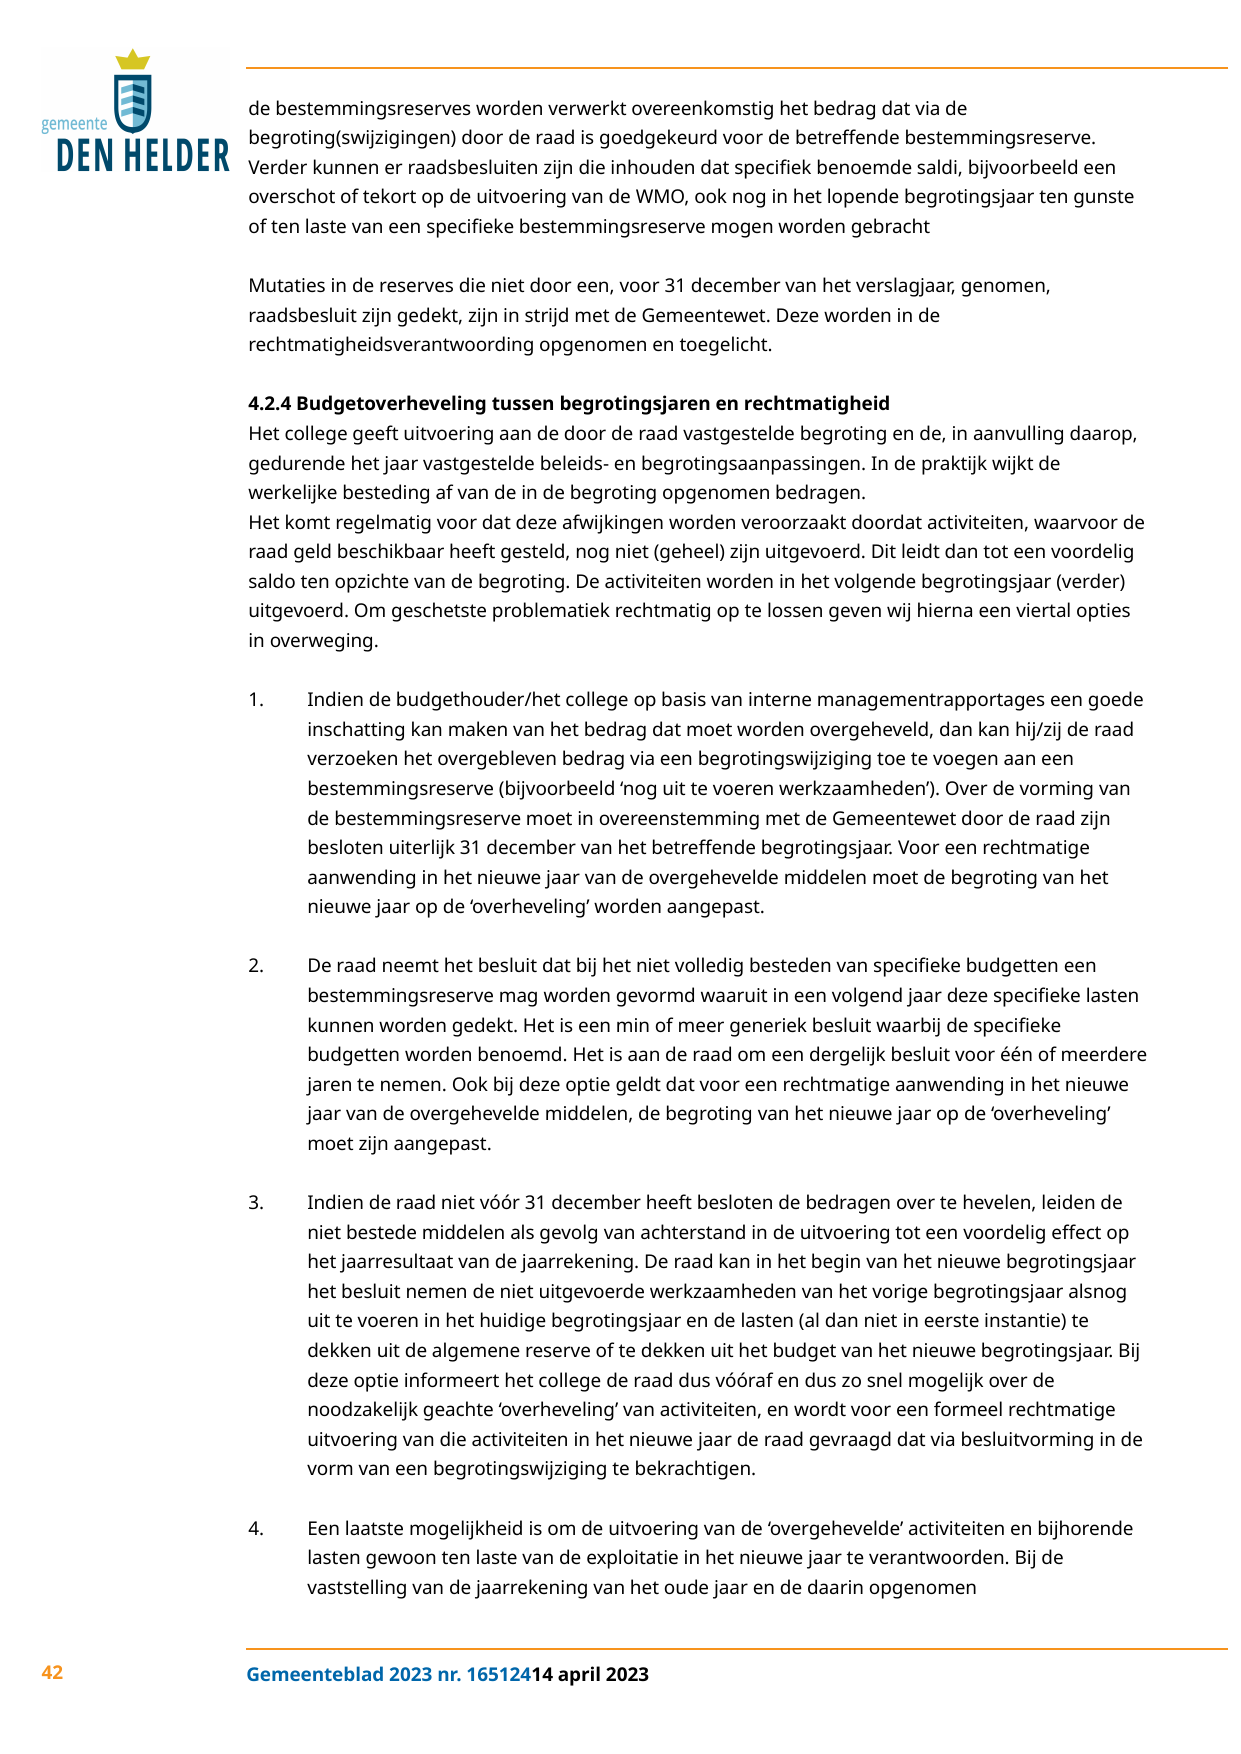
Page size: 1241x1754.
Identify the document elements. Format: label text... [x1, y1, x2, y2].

picture [130, 157, 135, 172]
text Mutaties in de reserves die niet door een, voor 31 december van het verslagjaar, genomen, raadsbesluit zijn gedekt, zijn in strijd met de Gemeentewet. Deze worden in de rechtmatigheidsverantwoording opgenomen en toegelicht. [248, 272, 1152, 357]
text de bestemmingsreserves worden verwerkt overeenkomstig het bedrag dat via de begroting(swijzigingen) door de raad is goedgekeurd voor de betreffende bestemmingsreserve. Verder kunnen er raadsbesluiten zijn die inhouden dat specifiek benoemde saldi, bijvoorbeeld een overschot of tekort op de uitvoering van de WMO, ook nog in het lopende begrotingsjaar ten gunste of ten laste van een specifieke bestemmingsreserve mogen worden gebracht [248, 95, 1152, 239]
list Een laatste mogelijkheid is om de uitvoering van de ‘overgehevelde’ activiteiten en bijhorende lasten gewoon ten laste van de exploitatie in het nieuwe jaar te verantwoorden. Bij de vaststelling van de jaarrekening van het oude jaar en de daarin opgenomen [248, 1515, 1152, 1600]
picture [100, 154, 106, 172]
text 4.2.4 Budgetoverheveling tussen begrotingsjaren en rechtmatigheid [248, 391, 1152, 416]
text Het college geeft uitvoering aan de door de raad vastgestelde begroting en de, in aanvulling daarop, gedurende het jaar vastgestelde beleids- en begrotingsaanpassingen. In de praktijk wijkt de werkelijke besteding af van de in de begroting opgenomen bedragen. [248, 420, 1152, 505]
picture [220, 160, 224, 172]
picture [182, 144, 187, 165]
text Het komt regelmatig voor dat deze afwijkingen worden veroorzaakt doordat activiteiten, waarvoor de raad geld beschikbaar heeft gesteld, nog niet (geheel) zijn uitgevoerd. Dit leidt dan tot een voordelig saldo ten opzichte van de begroting. De activiteiten worden in het volgende begrotingsjaar (verder) uitgevoerd. Om geschetste problematiek rechtmatig op te lossen geven wij hierna een viertal opties in overweging. [248, 509, 1152, 653]
picture [63, 144, 68, 165]
picture [41, 47, 231, 172]
list Indien de budgethouder/het college op basis van interne managementrapportages een goede inschatting kan maken van het bedrag dat moet worden overgeheveld, dan kan hij/zij de raad verzoeken het overgebleven bedrag via een begrotingswijziging toe te voegen aan een bestemmingsreserve (bijvoorbeeld ‘nog uit te voeren werkzaamheden’). Over de vorming van de bestemmingsreserve moet in overeenstemming met de Gemeentewet door de raad zijn besloten uiterlijk 31 december van het betreffende begrotingsjaar. Voor een rechtmatige aanwending in het nieuwe jaar van de overgehevelde middelen moet de begroting van het nieuwe jaar op de ‘overheveling’ worden aangepast. [248, 686, 1152, 919]
list De raad neemt het besluit dat bij het niet volledig besteden van specifieke budgetten een bestemmingsreserve mag worden gevormd waaruit in een volgend jaar deze specifieke lasten kunnen worden gedekt. Het is een min of meer generiek besluit waarbij de specifieke budgetten worden benoemd. Het is aan de raad om een dergelijk besluit voor één of meerdere jaren te nemen. Ook bij deze optie geldt dat voor een rechtmatige aanwending in het nieuwe jaar van de overgehevelde middelen, de begroting van het nieuwe jaar op de ‘overheveling’ moet zijn aangepast. [248, 953, 1152, 1156]
list Indien de raad niet vóór 31 december heeft besloten de bedragen over te hevelen, leiden de niet bestede middelen als gevolg van achterstand in de uitvoering tot een voordelig effect op het jaarresultaat van de jaarrekening. De raad kan in het begin van het nieuwe begrotingsjaar het besluit nemen de niet uitgevoerde werkzaamheden van het vorige begrotingsjaar alsnog uit te voeren in het huidige begrotingsjaar en de lasten (al dan niet in eerste instantie) te dekken uit de algemene reserve of te dekken uit het budget van het nieuwe begrotingsjaar. Bij deze optie informeert het college de raad dus vóóraf en dus zo snel mogelijk over de noodzakelijk geachte ‘overheveling’ van activiteiten, en wordt voor een formeel rechtmatige uitvoering van die activiteiten in het nieuwe jaar de raad gevraagd dat via besluitvorming in de vorm van een begrotingswijziging te bekrachtigen. [248, 1189, 1152, 1481]
